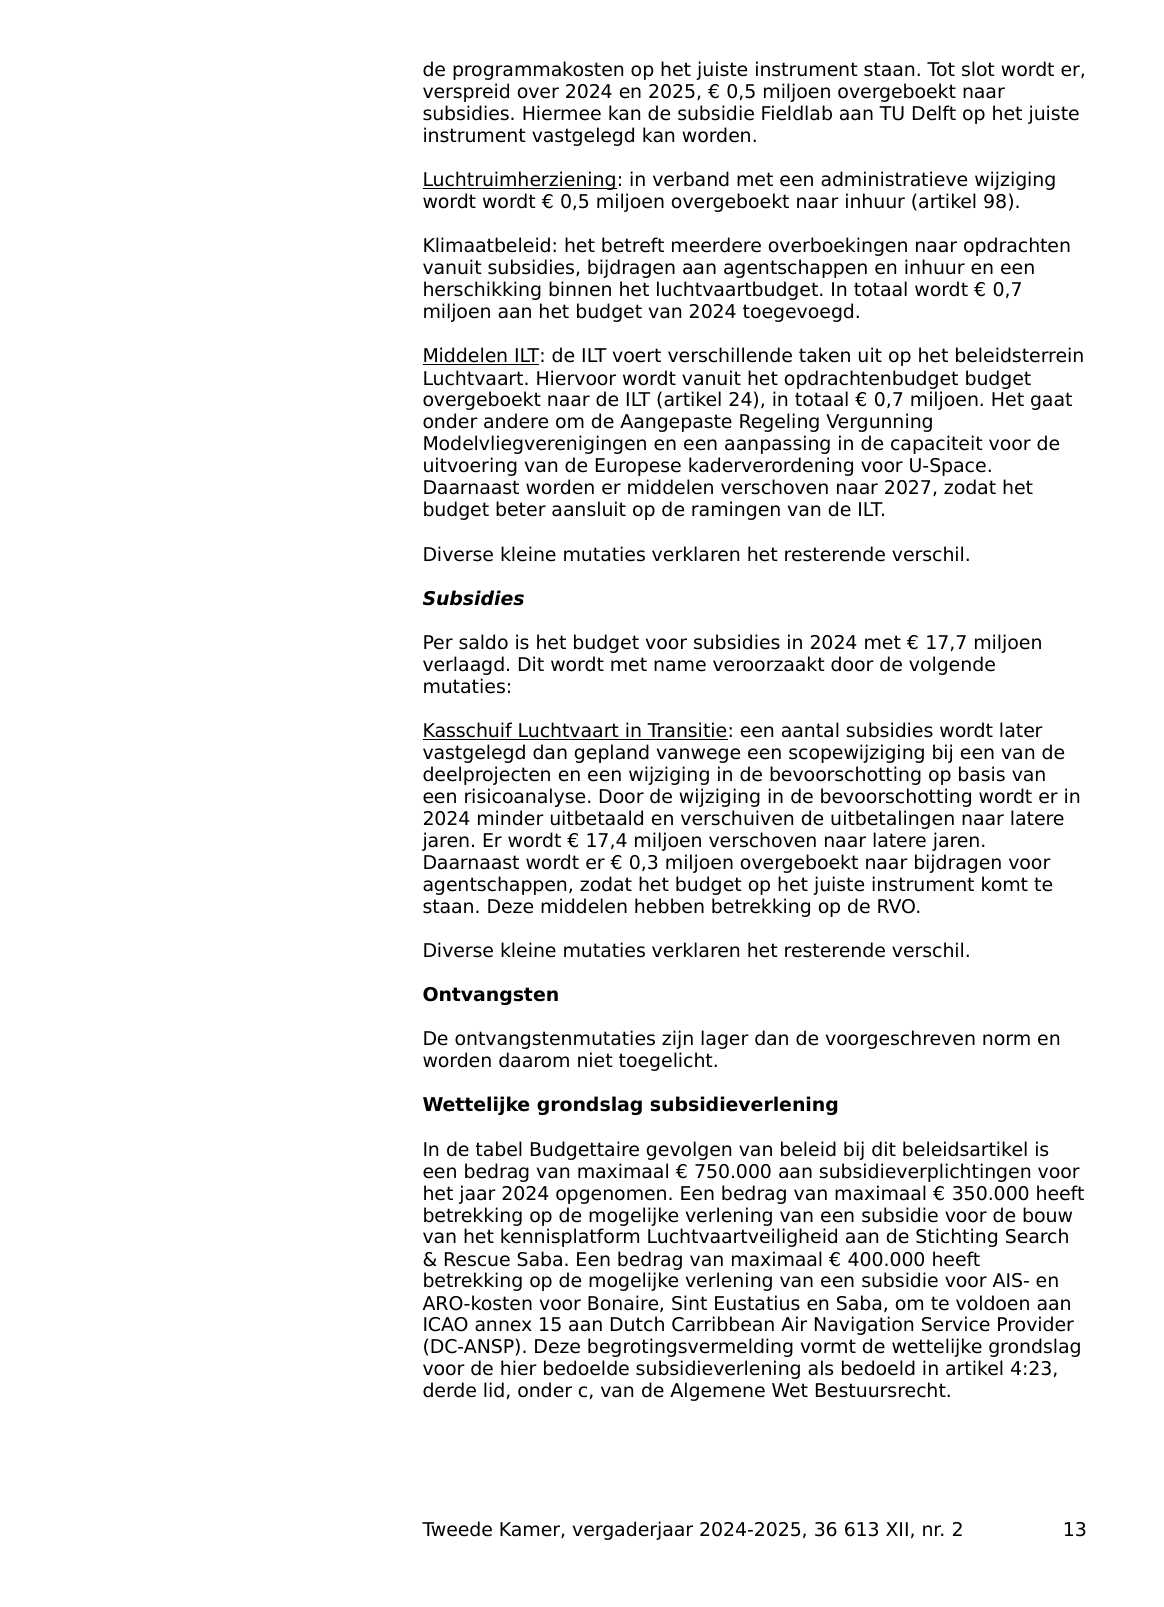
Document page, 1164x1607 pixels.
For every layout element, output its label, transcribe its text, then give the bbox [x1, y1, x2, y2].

subtitle Subsidies [422, 588, 1087, 609]
text Kasschuif Luchtvaart in Transitie: een aantal subsidies wordt later vastgelegd dan gepland vanwege een scopewĳziging bĳ een van de deelprojecten en een wĳziging in de bevoorschotting op basis van een risicoanalyse. Door de wĳziging in de bevoorschotting wordt er in 2024 minder uitbetaald en verschuiven de uitbetalingen naar latere jaren. Er wordt € 17,4 miljoen verschoven naar latere jaren. Daarnaast wordt er € 0,3 miljoen overgeboekt naar bijdragen voor agentschappen, zodat het budget op het juiste instrument komt te staan. Deze middelen hebben betrekking op de RVO. [422, 720, 1087, 918]
subtitle Wettelijke grondslag subsidieverlening [422, 1094, 1087, 1116]
text Middelen ILT: de ILT voert verschillende taken uit op het beleidsterrein Luchtvaart. Hiervoor wordt vanuit het opdrachtenbudget budget overgeboekt naar de ILT (artikel 24), in totaal € 0,7 miljoen. Het gaat onder andere om de Aangepaste Regeling Vergunning Modelvliegverenigingen en een aanpassing in de capaciteit voor de uitvoering van de Europese kaderverordening voor U-Space. Daarnaast worden er middelen verschoven naar 2027, zodat het budget beter aansluit op de ramingen van de ILT. [422, 345, 1087, 521]
text Luchtruimherziening: in verband met een administratieve wijziging wordt wordt € 0,5 miljoen overgeboekt naar inhuur (artikel 98). [422, 169, 1087, 213]
text De ontvangstenmutaties zijn lager dan de voorgeschreven norm en worden daarom niet toegelicht. [422, 1028, 1087, 1072]
text Per saldo is het budget voor subsidies in 2024 met € 17,7 miljoen verlaagd. Dit wordt met name veroorzaakt door de volgende mutaties: [422, 632, 1087, 698]
text de programmakosten op het juiste instrument staan. Tot slot wordt er, verspreid over 2024 en 2025, € 0,5 miljoen overgeboekt naar subsidies. Hiermee kan de subsidie Fieldlab aan TU Delft op het juiste instrument vastgelegd kan worden. [422, 59, 1087, 147]
text Diverse kleine mutaties verklaren het resterende verschil. [422, 940, 1087, 962]
subtitle Ontvangsten [422, 984, 1087, 1006]
text Klimaatbeleid: het betreft meerdere overboekingen naar opdrachten vanuit subsidies, bijdragen aan agentschappen en inhuur en een herschikking binnen het luchtvaartbudget. In totaal wordt € 0,7 miljoen aan het budget van 2024 toegevoegd. [422, 235, 1087, 323]
text In de tabel Budgettaire gevolgen van beleid bij dit beleidsartikel is een bedrag van maximaal € 750.000 aan subsidieverplichtingen voor het jaar 2024 opgenomen. Een bedrag van maximaal € 350.000 heeft betrekking op de mogelijke verlening van een subsidie voor de bouw van het kennisplatform Luchtvaartveiligheid aan de Stichting Search & Rescue Saba. Een bedrag van maximaal € 400.000 heeft betrekking op de mogelijke verlening van een subsidie voor AIS- en ARO-kosten voor Bonaire, Sint Eustatius en Saba, om te voldoen aan ICAO annex 15 aan Dutch Carribbean Air Navigation Service Provider (DC-ANSP). Deze begrotingsvermelding vormt de wettelijke grondslag voor de hier bedoelde subsidieverlening als bedoeld in artikel 4:23, derde lid, onder c, van de Algemene Wet Bestuursrecht. [422, 1138, 1087, 1402]
text Diverse kleine mutaties verklaren het resterende verschil. [422, 543, 1087, 565]
